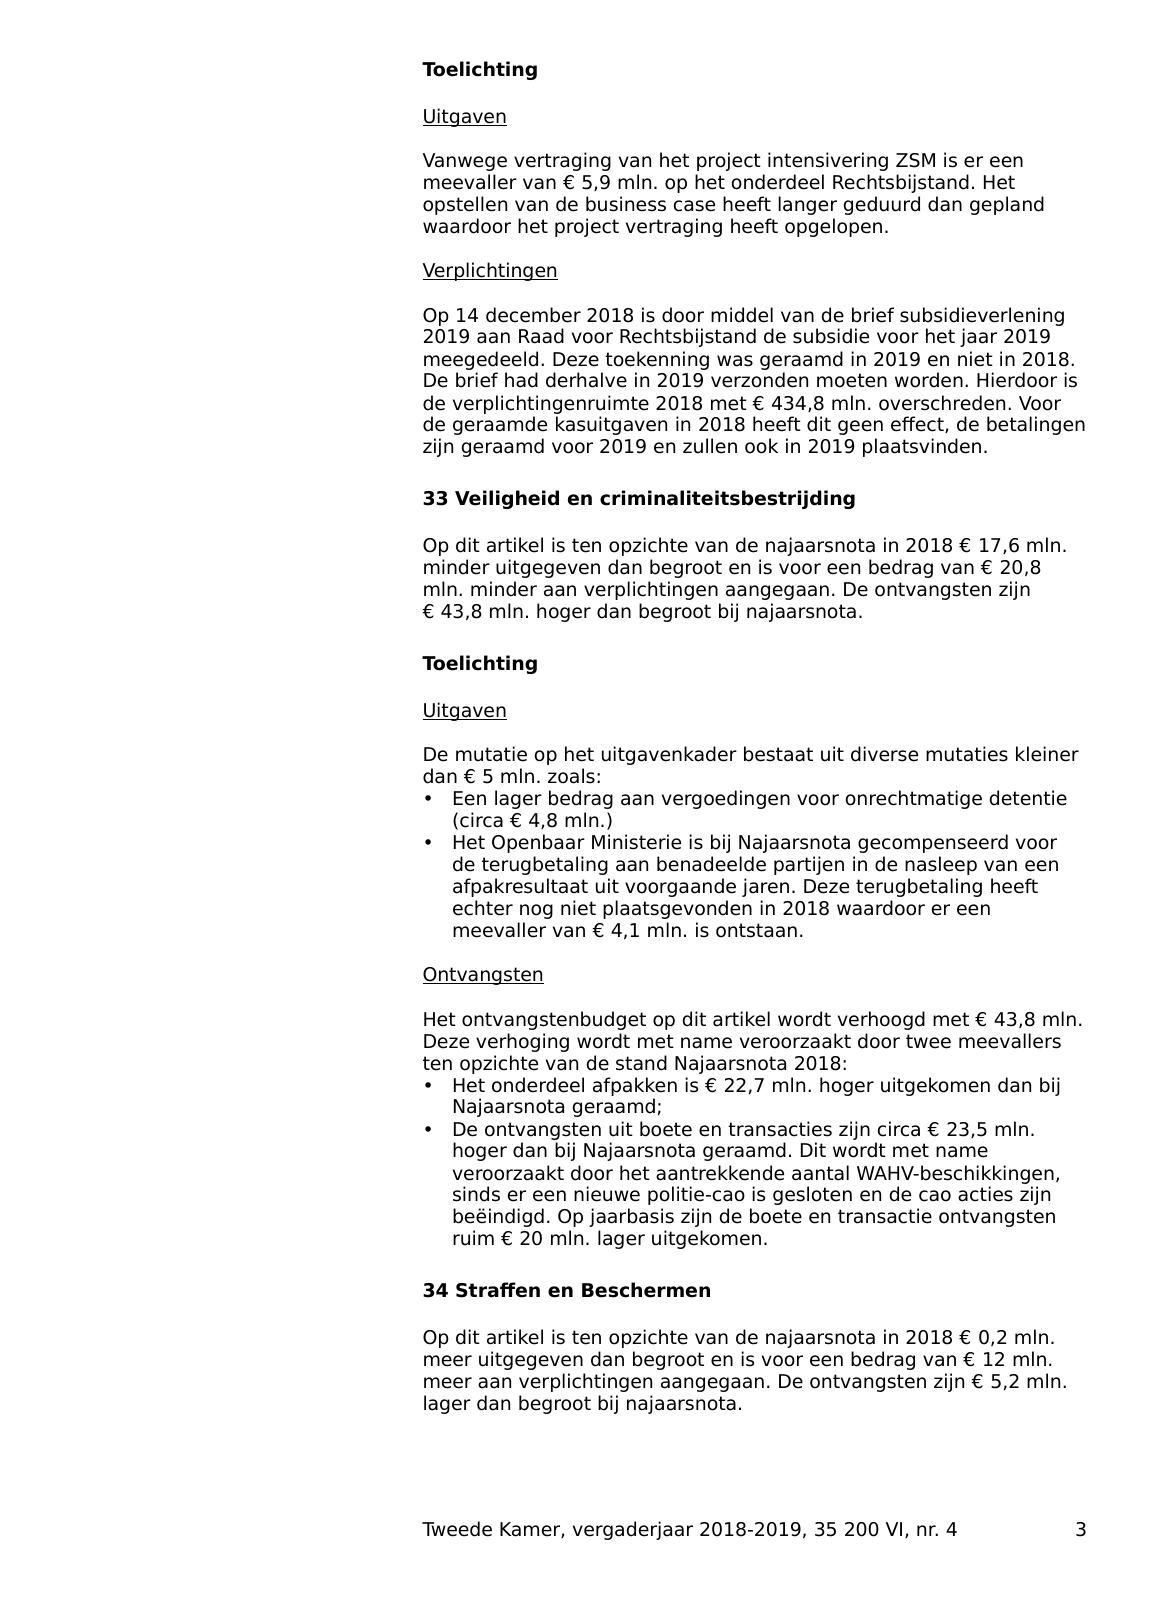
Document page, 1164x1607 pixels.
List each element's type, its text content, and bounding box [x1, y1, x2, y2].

subtitle Verplichtingen [422, 260, 1087, 282]
text Op 14 december 2018 is door middel van de brief subsidieverlening 2019 aan Raad voor Rechtsbijstand de subsidie voor het jaar 2019 meegedeeld. Deze toekenning was geraamd in 2019 en niet in 2018. De brief had derhalve in 2019 verzonden moeten worden. Hierdoor is de verplichtingenruimte 2018 met € 434,8 mln. overschreden. Voor de geraamde kasuitgaven in 2018 heeft dit geen effect, de betalingen zijn geraamd voor 2019 en zullen ook in 2019 plaatsvinden. [422, 304, 1087, 458]
subtitle Ontvangsten [422, 964, 1087, 986]
text Vanwege vertraging van het project intensivering ZSM is er een meevaller van € 5,9 mln. op het onderdeel Rechtsbijstand. Het opstellen van de business case heeft langer geduurd dan gepland waardoor het project vertraging heeft opgelopen. [422, 150, 1087, 238]
text • De ontvangsten uit boete en transacties zijn circa € 23,5 mln. hoger dan bij Najaarsnota geraamd. Dit wordt met name veroorzaakt door het aantrekkende aantal WAHV-beschikkingen, sinds er een nieuwe politie-cao is gesloten en de cao acties zijn beëindigd. Op jaarbasis zijn de boete en transactie ontvangsten ruim € 20 mln. lager uitgekomen. [422, 1118, 1087, 1250]
text • Een lager bedrag aan vergoedingen voor onrechtmatige detentie (circa € 4,8 mln.) [422, 788, 1087, 832]
subtitle 34 Straffen en Beschermen [422, 1280, 1087, 1302]
text De mutatie op het uitgavenkader bestaat uit diverse mutaties kleiner dan € 5 mln. zoals: [422, 744, 1087, 788]
text Op dit artikel is ten opzichte van de najaarsnota in 2018 € 17,6 mln. minder uitgegeven dan begroot en is voor een bedrag van € 20,8 mln. minder aan verplichtingen aangegaan. De ontvangsten zijn € 43,8 mln. hoger dan begroot bij najaarsnota. [422, 535, 1087, 623]
text • Het Openbaar Ministerie is bij Najaarsnota gecompenseerd voor de terugbetaling aan benadeelde partijen in de nasleep van een afpakresultaat uit voorgaande jaren. Deze terugbetaling heeft echter nog niet plaatsgevonden in 2018 waardoor er een meevaller van € 4,1 mln. is ontstaan. [422, 832, 1087, 942]
text Het ontvangstenbudget op dit artikel wordt verhoogd met € 43,8 mln. Deze verhoging wordt met name veroorzaakt door twee meevallers ten opzichte van de stand Najaarsnota 2018: [422, 1008, 1087, 1074]
subtitle Toelichting [422, 59, 1087, 81]
subtitle Toelichting [422, 653, 1087, 675]
subtitle 33 Veiligheid en criminaliteitsbestrijding [422, 488, 1087, 510]
text Op dit artikel is ten opzichte van de najaarsnota in 2018 € 0,2 mln. meer uitgegeven dan begroot en is voor een bedrag van € 12 mln. meer aan verplichtingen aangegaan. De ontvangsten zijn € 5,2 mln. lager dan begroot bij najaarsnota. [422, 1327, 1087, 1415]
text • Het onderdeel afpakken is € 22,7 mln. hoger uitgekomen dan bij Najaarsnota geraamd; [422, 1074, 1087, 1118]
subtitle Uitgaven [422, 106, 1087, 128]
subtitle Uitgaven [422, 700, 1087, 722]
